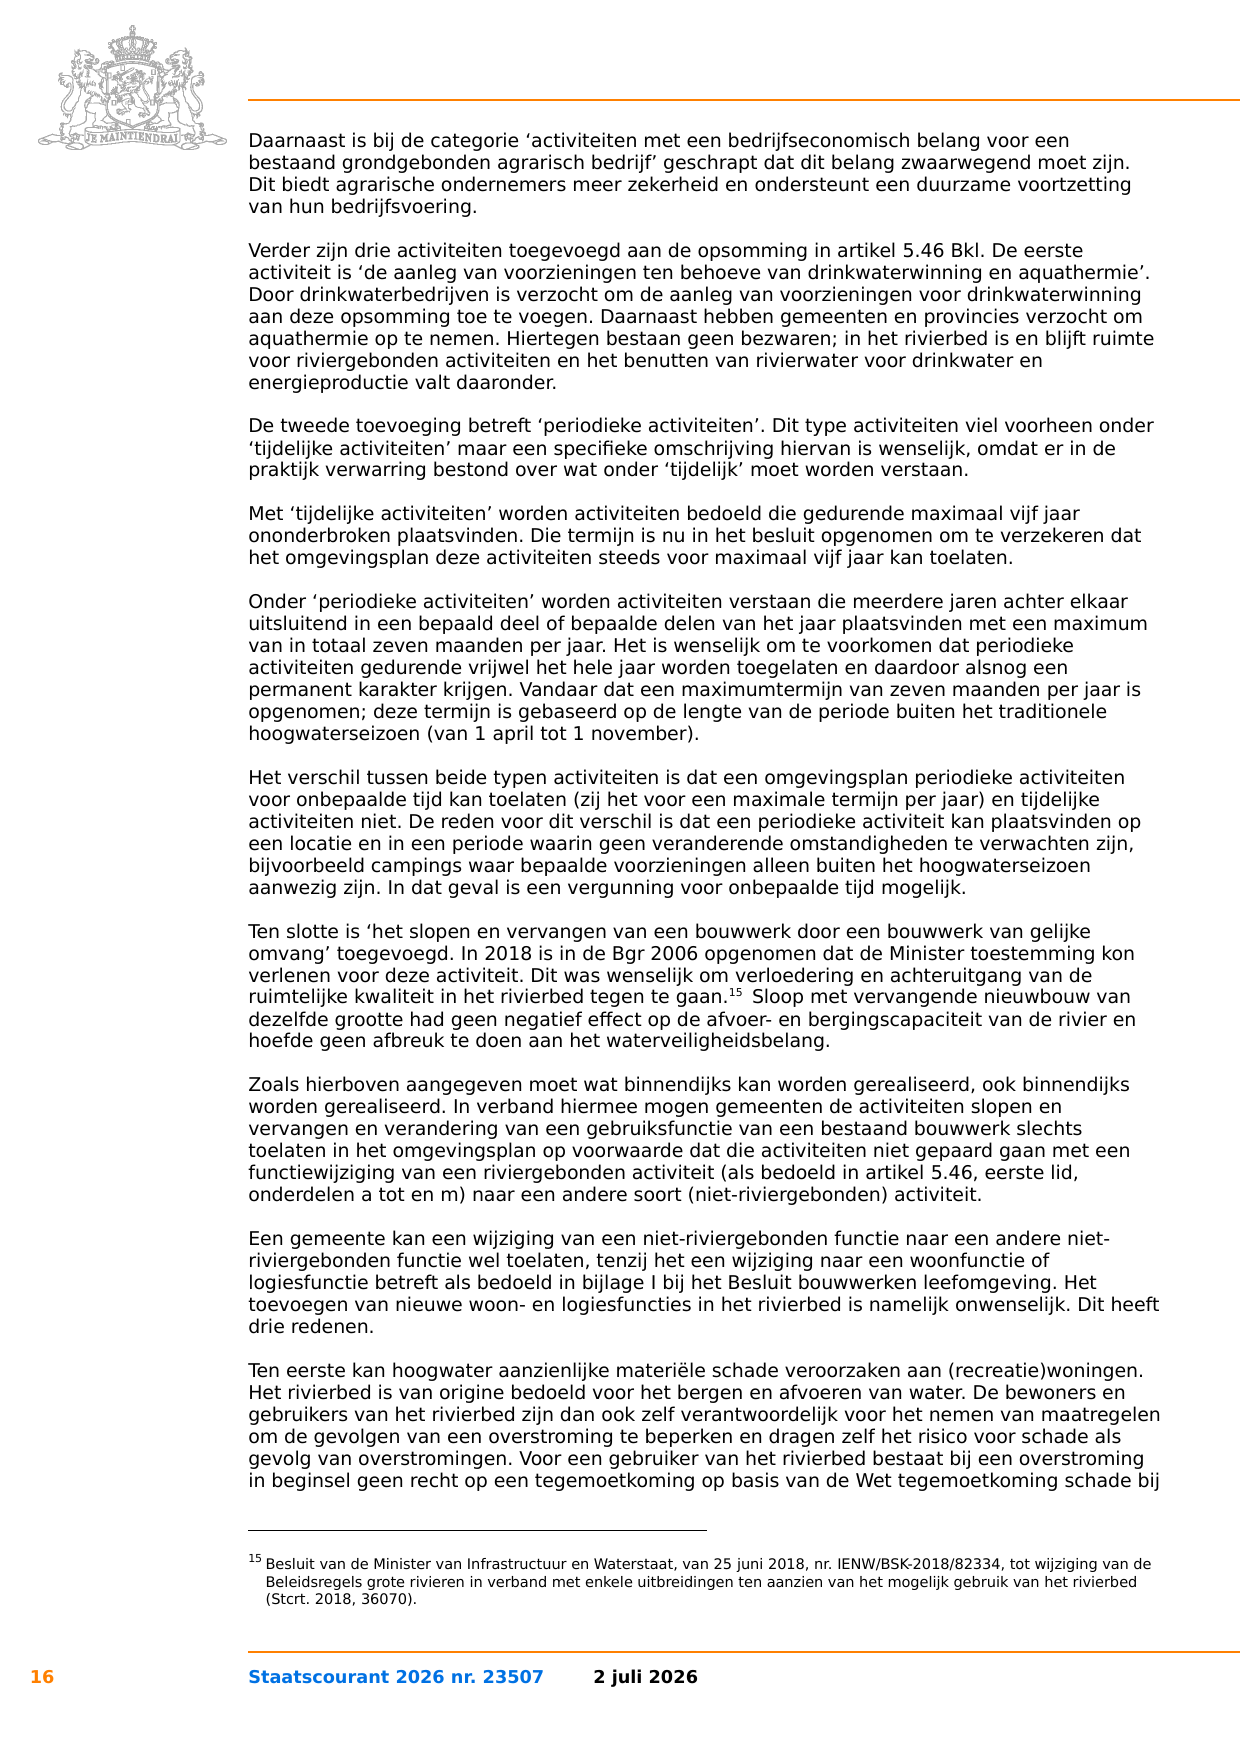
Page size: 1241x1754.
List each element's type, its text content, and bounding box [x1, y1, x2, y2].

text De tweede toevoeging betreft ‘periodieke activiteiten’. Dit type activiteiten viel voorheen onder ‘tijdelijke activiteiten’ maar een specifieke omschrijving hiervan is wenselijk, omdat er in de praktijk verwarring bestond over wat onder ‘tijdelijk’ moet worden verstaan. [248, 415, 1163, 481]
text Ten eerste kan hoogwater aanzienlijke materiële schade veroorzaken aan (recreatie)woningen. Het rivierbed is van origine bedoeld voor het bergen en afvoeren van water. De bewoners en gebruikers van het rivierbed zijn dan ook zelf verantwoordelijk voor het nemen van maatregelen om de gevolgen van een overstroming te beperken en dragen zelf het risico voor schade als gevolg van overstromingen. Voor een gebruiker van het rivierbed bestaat bij een overstroming in beginsel geen recht op een tegemoetkoming op basis van de Wet tegemoetkoming schade bij [248, 1360, 1163, 1492]
text Onder ‘periodieke activiteiten’ worden activiteiten verstaan die meerdere jaren achter elkaar uitsluitend in een bepaald deel of bepaalde delen van het jaar plaatsvinden met een maximum van in totaal zeven maanden per jaar. Het is wenselijk om te voorkomen dat periodieke activiteiten gedurende vrijwel het hele jaar worden toegelaten en daardoor alsnog een permanent karakter krijgen. Vandaar dat een maximumtermijn van zeven maanden per jaar is opgenomen; deze termijn is gebaseerd op de lengte van de periode buiten het traditionele hoogwaterseizoen (van 1 april tot 1 november). [248, 591, 1163, 745]
text Een gemeente kan een wijziging van een niet-riviergebonden functie naar een andere niet-riviergebonden functie wel toelaten, tenzij het een wijziging naar een woonfunctie of logiesfunctie betreft als bedoeld in bijlage I bij het Besluit bouwwerken leefomgeving. Het toevoegen van nieuwe woon- en logiesfuncties in het rivierbed is namelijk onwenselijk. Dit heeft drie redenen. [248, 1228, 1163, 1338]
text Verder zijn drie activiteiten toegevoegd aan de opsomming in artikel 5.46 Bkl. De eerste activiteit is ‘de aanleg van voorzieningen ten behoeve van drinkwaterwinning en aquathermie’. Door drinkwaterbedrijven is verzocht om de aanleg van voorzieningen voor drinkwaterwinning aan deze opsomming toe te voegen. Daarnaast hebben gemeenten en provincies verzocht om aquathermie op te nemen. Hiertegen bestaan geen bezwaren; in het rivierbed is en blijft ruimte voor riviergebonden activiteiten en het benutten van rivierwater voor drinkwater en energieproductie valt daaronder. [248, 240, 1163, 393]
text Zoals hierboven aangegeven moet wat binnendijks kan worden gerealiseerd, ook binnendijks worden gerealiseerd. In verband hiermee mogen gemeenten de activiteiten slopen en vervangen en verandering van een gebruiksfunctie van een bestaand bouwwerk slechts toelaten in het omgevingsplan op voorwaarde dat die activiteiten niet gepaard gaan met een functiewijziging van een riviergebonden activiteit (als bedoeld in artikel 5.46, eerste lid, onderdelen a tot en m) naar een andere soort (niet-riviergebonden) activiteit. [248, 1074, 1163, 1206]
text Daarnaast is bij de categorie ‘activiteiten met een bedrijfseconomisch belang voor een bestaand grondgebonden agrarisch bedrijf’ geschrapt dat dit belang zwaarwegend moet zijn. Dit biedt agrarische ondernemers meer zekerheid en ondersteunt een duurzame voortzetting van hun bedrijfsvoering. [248, 130, 1163, 218]
text Met ‘tijdelijke activiteiten’ worden activiteiten bedoeld die gedurende maximaal vijf jaar ononderbroken plaatsvinden. Die termijn is nu in het besluit opgenomen om te verzekeren dat het omgevingsplan deze activiteiten steeds voor maximaal vijf jaar kan toelaten. [248, 503, 1163, 569]
text Ten slotte is ‘het slopen en vervangen van een bouwwerk door een bouwwerk van gelijke omvang’ toegevoegd. In 2018 is in de Bgr 2006 opgenomen dat de Minister toestemming kon verlenen voor deze activiteit. Dit was wenselijk om verloedering en achteruitgang van de ruimtelijke kwaliteit in het rivierbed tegen te gaan. Sloop met vervangende nieuwbouw van dezelfde grootte had geen negatief effect op de afvoer- en bergingscapaciteit van de rivier en hoefde geen afbreuk te doen aan het waterveiligheidsbelang. [248, 921, 1163, 1052]
text Besluit van de Minister van Infrastructuur en Waterstaat, van 25 juni 2018, nr. IENW/BSK-2018/82334, tot wijziging van de Beleidsregels grote rivieren in verband met enkele uitbreidingen ten aanzien van het mogelijk gebruik van het rivierbed (Stcrt. 2018, 36070). [248, 1552, 1163, 1608]
text Het verschil tussen beide typen activiteiten is dat een omgevingsplan periodieke activiteiten voor onbepaalde tijd kan toelaten (zij het voor een maximale termijn per jaar) en tijdelijke activiteiten niet. De reden voor dit verschil is dat een periodieke activiteit kan plaatsvinden op een locatie en in een periode waarin geen veranderende omstandigheden te verwachten zijn, bijvoorbeeld campings waar bepaalde voorzieningen alleen buiten het hoogwaterseizoen aanwezig zijn. In dat geval is een vergunning voor onbepaalde tijd mogelijk. [248, 767, 1163, 899]
picture [38, 25, 227, 150]
